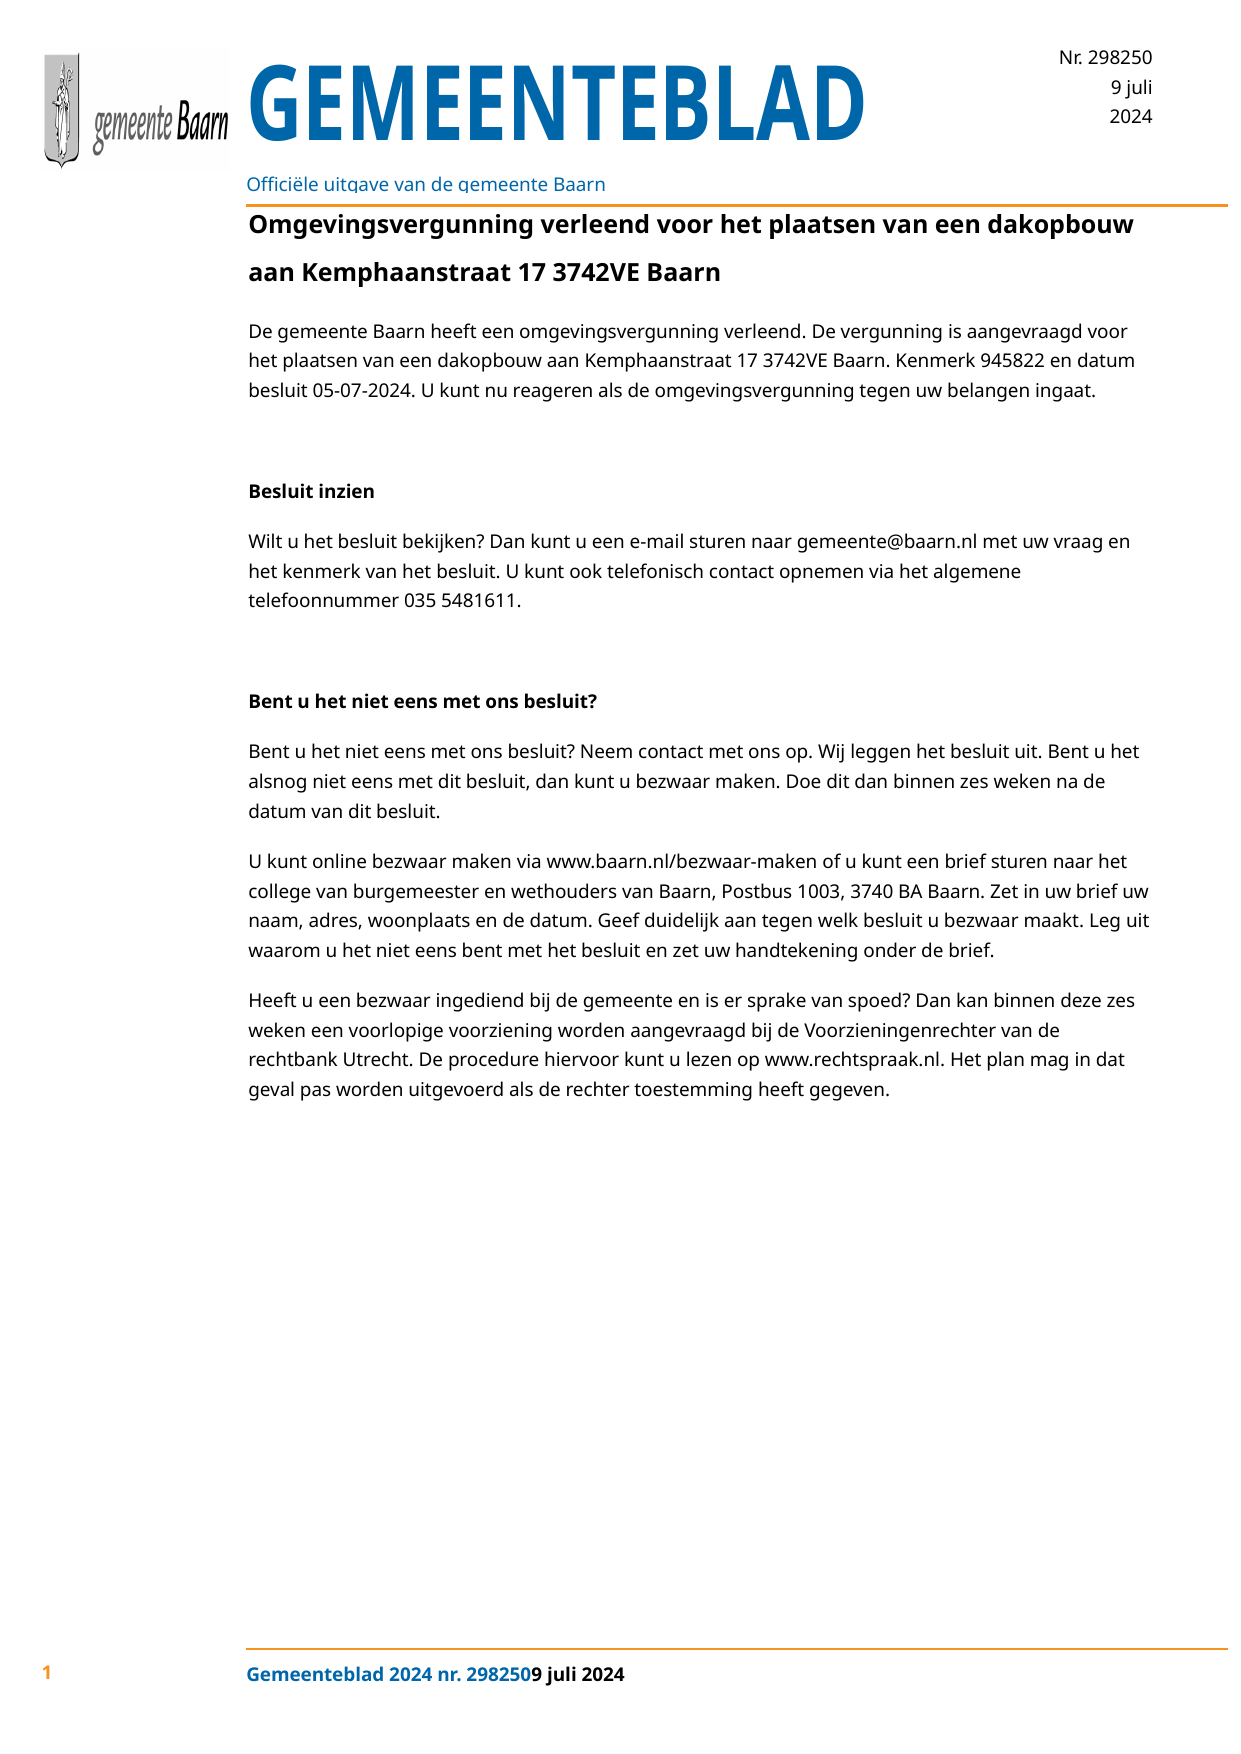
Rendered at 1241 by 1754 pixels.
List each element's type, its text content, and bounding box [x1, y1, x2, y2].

text Heeft u een bezwaar ingediend bij de gemeente en is er sprake van spoed? Dan kan binnen deze zes weken een voorlopige voorziening worden aangevraagd bij de Voorzieningenrechter van de rechtbank Utrecht. De procedure hiervoor kunt u lezen op www.rechtspraak.nl. Het plan mag in dat geval pas worden uitgevoerd als de rechter toestemming heeft gegeven. [248, 987, 1152, 1102]
text Bent u het niet eens met ons besluit? Neem contact met ons op. Wij leggen het besluit uit. Bent u het alsnog niet eens met dit besluit, dan kunt u bezwaar maken. Doe dit dan binnen zes weken na de datum van dit besluit. [248, 739, 1152, 824]
picture [41, 47, 231, 172]
text Bent u het niet eens met ons besluit? [248, 688, 1152, 714]
text Wilt u het besluit bekijken? Dan kunt u een e-mail sturen naar gemeente@baarn.nl met uw vraag en het kenmerk van het besluit. U kunt ook telefonisch contact opnemen via het algemene telefoonnummer 035 5481611. [248, 528, 1152, 613]
text Omgevingsvergunning verleend voor het plaatsen van een dakopbouw aan Kemphaanstraat 17 3742VE Baarn [248, 207, 1152, 288]
text Besluit inzien [248, 478, 1152, 504]
text De gemeente Baarn heeft een omgevingsvergunning verleend. De vergunning is aangevraagd voor het plaatsen van een dakopbouw aan Kemphaanstraat 17 3742VE Baarn. Kenmerk 945822 en datum besluit 05-07-2024. U kunt nu reageren als de omgevingsvergunning tegen uw belangen ingaat. [248, 318, 1152, 403]
text U kunt online bezwaar maken via www.baarn.nl/bezwaar-maken of u kunt een brief sturen naar het college van burgemeester en wethouders van Baarn, Postbus 1003, 3740 BA Baarn. Zet in uw brief uw naam, adres, woonplaats en de datum. Geef duidelijk aan tegen welk besluit u bezwaar maakt. Leg uit waarom u het niet eens bent met het besluit en zet uw handtekening onder de brief. [248, 848, 1152, 963]
